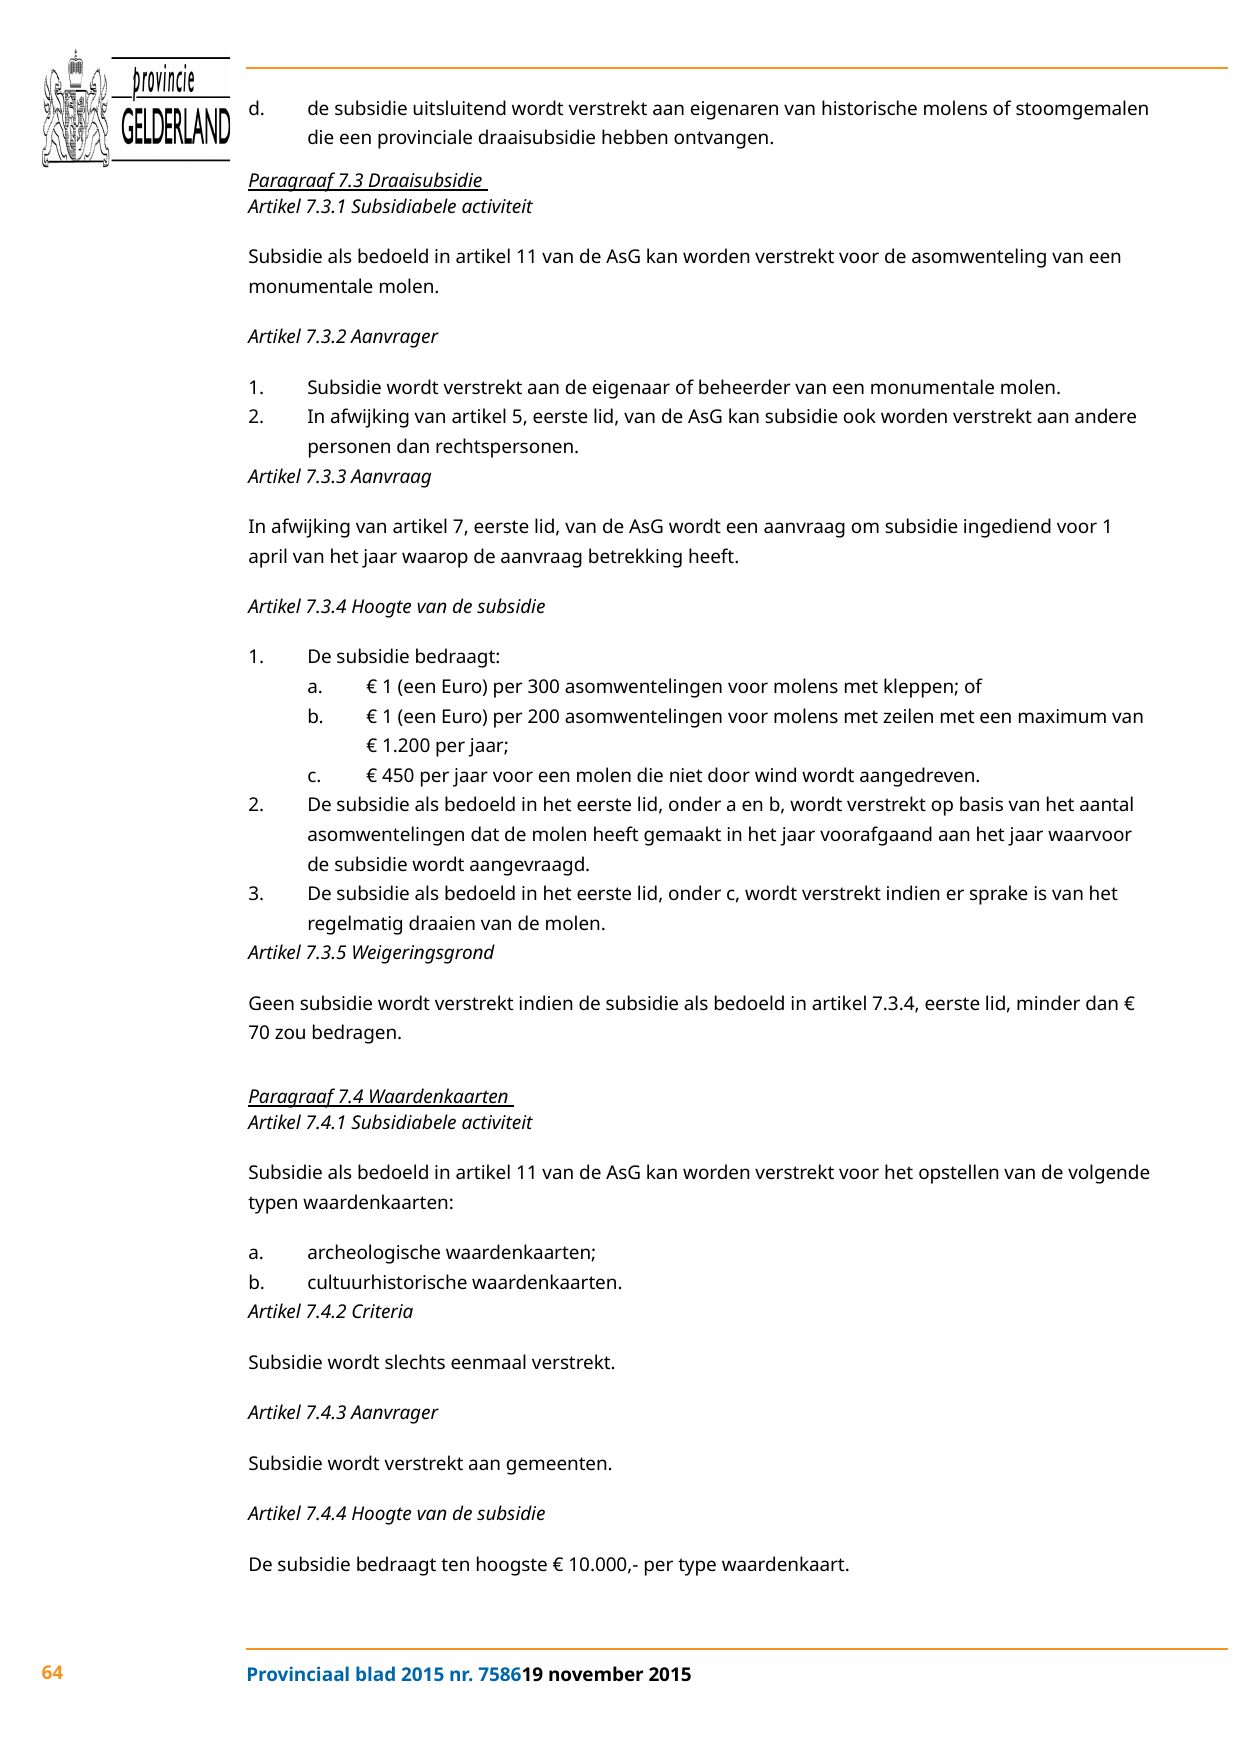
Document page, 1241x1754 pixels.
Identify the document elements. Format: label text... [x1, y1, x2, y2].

list De subsidie als bedoeld in het eerste lid, onder a en b, wordt verstrekt op basis van het aantal asomwentelingen dat de molen heeft gemaakt in het jaar voorafgaand aan het jaar waarvoor de subsidie wordt aangevraagd. [248, 792, 1152, 876]
text Geen subsidie wordt verstrekt indien de subsidie als bedoeld in artikel 7.3.4, eerste lid, minder dan € 70 zou bedragen. [248, 990, 1152, 1045]
text Subsidie wordt verstrekt aan gemeenten. [248, 1450, 1152, 1476]
text Artikel 7.3.5 Weigeringsgrond [248, 939, 1152, 965]
text Artikel 7.4.4 Hoogte van de subsidie [248, 1500, 1152, 1526]
text Artikel 7.4.3 Aanvrager [248, 1399, 1152, 1425]
list de subsidie uitsluitend wordt verstrekt aan eigenaren van historische molens of stoomgemalen die een provinciale draaisubsidie hebben ontvangen. [248, 95, 1152, 150]
text Artikel 7.4.1 Subsidiabele activiteit [248, 1109, 1152, 1135]
text Artikel 7.3.4 Hoogte van de subsidie [248, 593, 1152, 619]
text Subsidie wordt slechts eenmaal verstrekt. [248, 1349, 1152, 1375]
text Paragraaf 7.3 Draaisubsidie [248, 167, 1152, 193]
text Paragraaf 7.4 Waardenkaarten [248, 1083, 1152, 1109]
text Artikel 7.3.3 Aanvraag [248, 463, 1152, 488]
text Artikel 7.3.1 Subsidiabele activiteit [248, 193, 1152, 219]
list Subsidie wordt verstrekt aan de eigenaar of beheerder van een monumentale molen. [248, 374, 1152, 400]
list cultuurhistorische waardenkaarten. [248, 1269, 1152, 1295]
list In afwijking van artikel 5, eerste lid, van de AsG kan subsidie ook worden verstrekt aan andere personen dan rechtspersonen. [248, 404, 1152, 459]
text Subsidie als bedoeld in artikel 11 van de AsG kan worden verstrekt voor het opstellen van de volgende typen waardenkaarten: [248, 1159, 1152, 1215]
list De subsidie bedraagt: [248, 644, 1152, 669]
text Artikel 7.3.2 Aanvrager [248, 324, 1152, 349]
list € 450 per jaar voor een molen die niet door wind wordt aangedreven. [307, 762, 1152, 788]
text Artikel 7.4.2 Criteria [248, 1299, 1152, 1324]
list € 1 (een Euro) per 300 asomwentelingen voor molens met kleppen; of [307, 673, 1152, 699]
list € 1 (een Euro) per 200 asomwentelingen voor molens met zeilen met een maximum van € 1.200 per jaar; [307, 703, 1152, 758]
picture [41, 47, 231, 172]
text In afwijking van artikel 7, eerste lid, van de AsG wordt een aanvraag om subsidie ingediend voor 1 april van het jaar waarop de aanvraag betrekking heeft. [248, 513, 1152, 568]
text Subsidie als bedoeld in artikel 11 van de AsG kan worden verstrekt voor de asomwenteling van een monumentale molen. [248, 244, 1152, 299]
list archeologische waardenkaarten; [248, 1239, 1152, 1265]
text De subsidie bedraagt ten hoogste € 10.000,- per type waardenkaart. [248, 1551, 1152, 1577]
list De subsidie als bedoeld in het eerste lid, onder c, wordt verstrekt indien er sprake is van het regelmatig draaien van de molen. [248, 880, 1152, 936]
